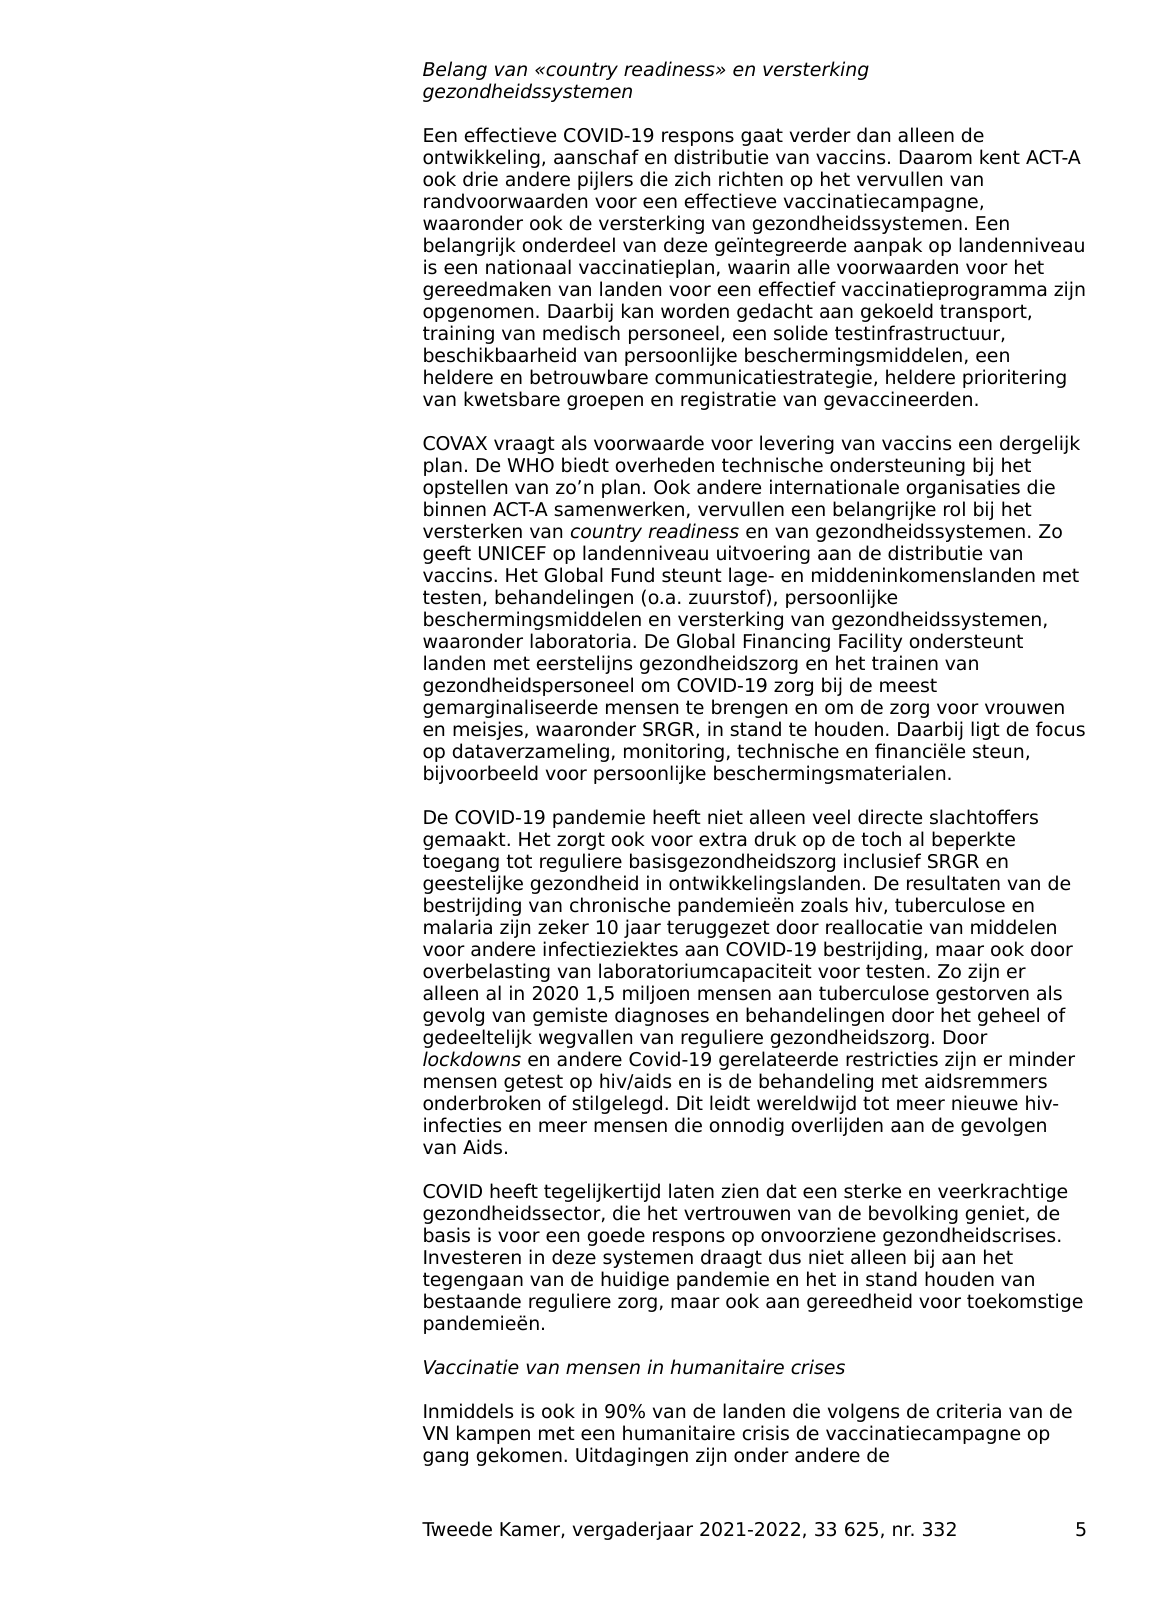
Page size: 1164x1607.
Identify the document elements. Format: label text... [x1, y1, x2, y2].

subtitle Belang van «country readiness» en versterking gezondheidssystemen [422, 59, 1087, 103]
subtitle Vaccinatie van mensen in humanitaire crises [422, 1357, 1087, 1379]
text De COVID-19 pandemie heeft niet alleen veel directe slachtoffers gemaakt. Het zorgt ook voor extra druk op de toch al beperkte toegang tot reguliere basisgezondheidszorg inclusief SRGR en geestelijke gezondheid in ontwikkelingslanden. De resultaten van de bestrijding van chronische pandemieën zoals hiv, tuberculose en malaria zijn zeker 10 jaar teruggezet door reallocatie van middelen voor andere infectieziektes aan COVID-19 bestrijding, maar ook door overbelasting van laboratoriumcapaciteit voor testen. Zo zijn er alleen al in 2020 1,5 miljoen mensen aan tuberculose gestorven als gevolg van gemiste diagnoses en behandelingen door het geheel of gedeeltelijk wegvallen van reguliere gezondheidszorg. Door lockdowns en andere Covid-19 gerelateerde restricties zijn er minder mensen getest op hiv/aids en is de behandeling met aidsremmers onderbroken of stilgelegd. Dit leidt wereldwijd tot meer nieuwe hiv-infecties en meer mensen die onnodig overlijden aan de gevolgen van Aids. [422, 807, 1087, 1159]
text COVAX vraagt als voorwaarde voor levering van vaccins een dergelijk plan. De WHO biedt overheden technische ondersteuning bij het opstellen van zo’n plan. Ook andere internationale organisaties die binnen ACT-A samenwerken, vervullen een belangrijke rol bij het versterken van country readiness en van gezondheidssystemen. Zo geeft UNICEF op landenniveau uitvoering aan de distributie van vaccins. Het Global Fund steunt lage- en middeninkomenslanden met testen, behandelingen (o.a. zuurstof), persoonlijke beschermingsmiddelen en versterking van gezondheidssystemen, waaronder laboratoria. De Global Financing Facility ondersteunt landen met eerstelijns gezondheidszorg en het trainen van gezondheidspersoneel om COVID-19 zorg bij de meest gemarginaliseerde mensen te brengen en om de zorg voor vrouwen en meisjes, waaronder SRGR, in stand te houden. Daarbij ligt de focus op dataverzameling, monitoring, technische en financiële steun, bijvoorbeeld voor persoonlijke beschermingsmaterialen. [422, 433, 1087, 785]
text Een effectieve COVID-19 respons gaat verder dan alleen de ontwikkeling, aanschaf en distributie van vaccins. Daarom kent ACT-A ook drie andere pijlers die zich richten op het vervullen van randvoorwaarden voor een effectieve vaccinatiecampagne, waaronder ook de versterking van gezondheidssystemen. Een belangrijk onderdeel van deze geïntegreerde aanpak op landenniveau is een nationaal vaccinatieplan, waarin alle voorwaarden voor het gereedmaken van landen voor een effectief vaccinatieprogramma zijn opgenomen. Daarbij kan worden gedacht aan gekoeld transport, training van medisch personeel, een solide testinfrastructuur, beschikbaarheid van persoonlijke beschermingsmiddelen, een heldere en betrouwbare communicatiestrategie, heldere prioritering van kwetsbare groepen en registratie van gevaccineerden. [422, 125, 1087, 411]
text COVID heeft tegelijkertijd laten zien dat een sterke en veerkrachtige gezondheidssector, die het vertrouwen van de bevolking geniet, de basis is voor een goede respons op onvoorziene gezondheidscrises. Investeren in deze systemen draagt dus niet alleen bij aan het tegengaan van de huidige pandemie en het in stand houden van bestaande reguliere zorg, maar ook aan gereedheid voor toekomstige pandemieën. [422, 1181, 1087, 1335]
text Inmiddels is ook in 90% van de landen die volgens de criteria van de VN kampen met een humanitaire crisis de vaccinatiecampagne op gang gekomen. Uitdagingen zijn onder andere de [422, 1401, 1087, 1467]
